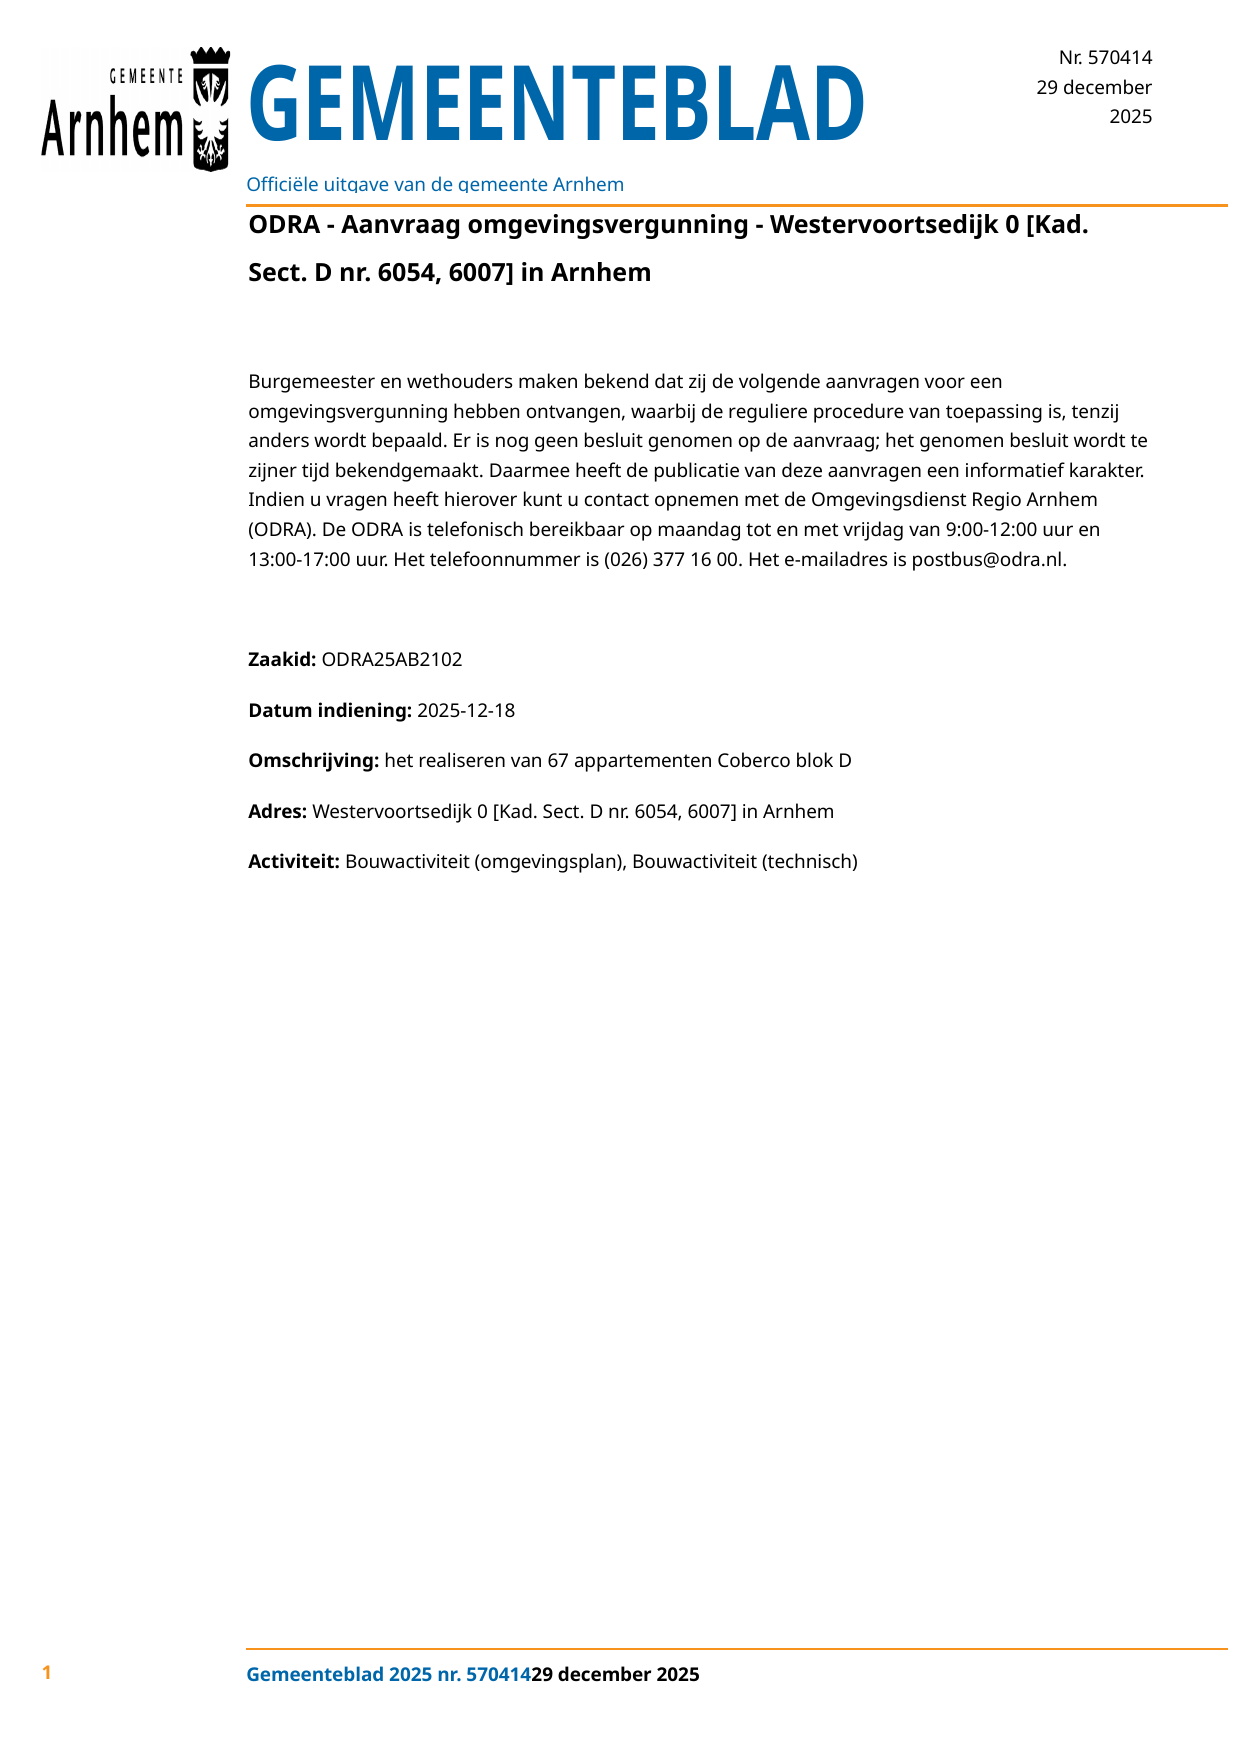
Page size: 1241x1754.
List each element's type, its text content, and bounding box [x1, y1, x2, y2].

text ODRA - Aanvraag omgevingsvergunning - Westervoortsedijk 0 [Kad. Sect. D nr. 6054, 6007] in Arnhem [248, 207, 1152, 288]
text Zaakid: ODRA25AB2102 [248, 647, 1152, 672]
text Burgemeester en wethouders maken bekend dat zij de volgende aanvragen voor een omgevingsvergunning hebben ontvangen, waarbij de reguliere procedure van toepassing is, tenzij anders wordt bepaald. Er is nog geen besluit genomen op de aanvraag; het genomen besluit wordt te zijner tijd bekendgemaakt. Daarmee heeft de publicatie van deze aanvragen een informatief karakter. Indien u vragen heeft hierover kunt u contact opnemen met de Omgevingsdienst Regio Arnhem (ODRA). De ODRA is telefonisch bereikbaar op maandag tot en met vrijdag van 9:00-12:00 uur en 13:00-17:00 uur. Het telefoonnummer is (026) 377 16 00. Het e-mailadres is postbus@odra.nl. [248, 368, 1152, 572]
text Datum indiening: 2025-12-18 [248, 697, 1152, 723]
text Omschrijving: het realiseren van 67 appartementen Coberco blok D [248, 747, 1152, 773]
picture [41, 47, 231, 172]
text Adres: Westervoortsedijk 0 [Kad. Sect. D nr. 6054, 6007] in Arnhem [248, 798, 1152, 824]
text Activiteit: Bouwactiviteit (omgevingsplan), Bouwactiviteit (technisch) [248, 848, 1152, 874]
